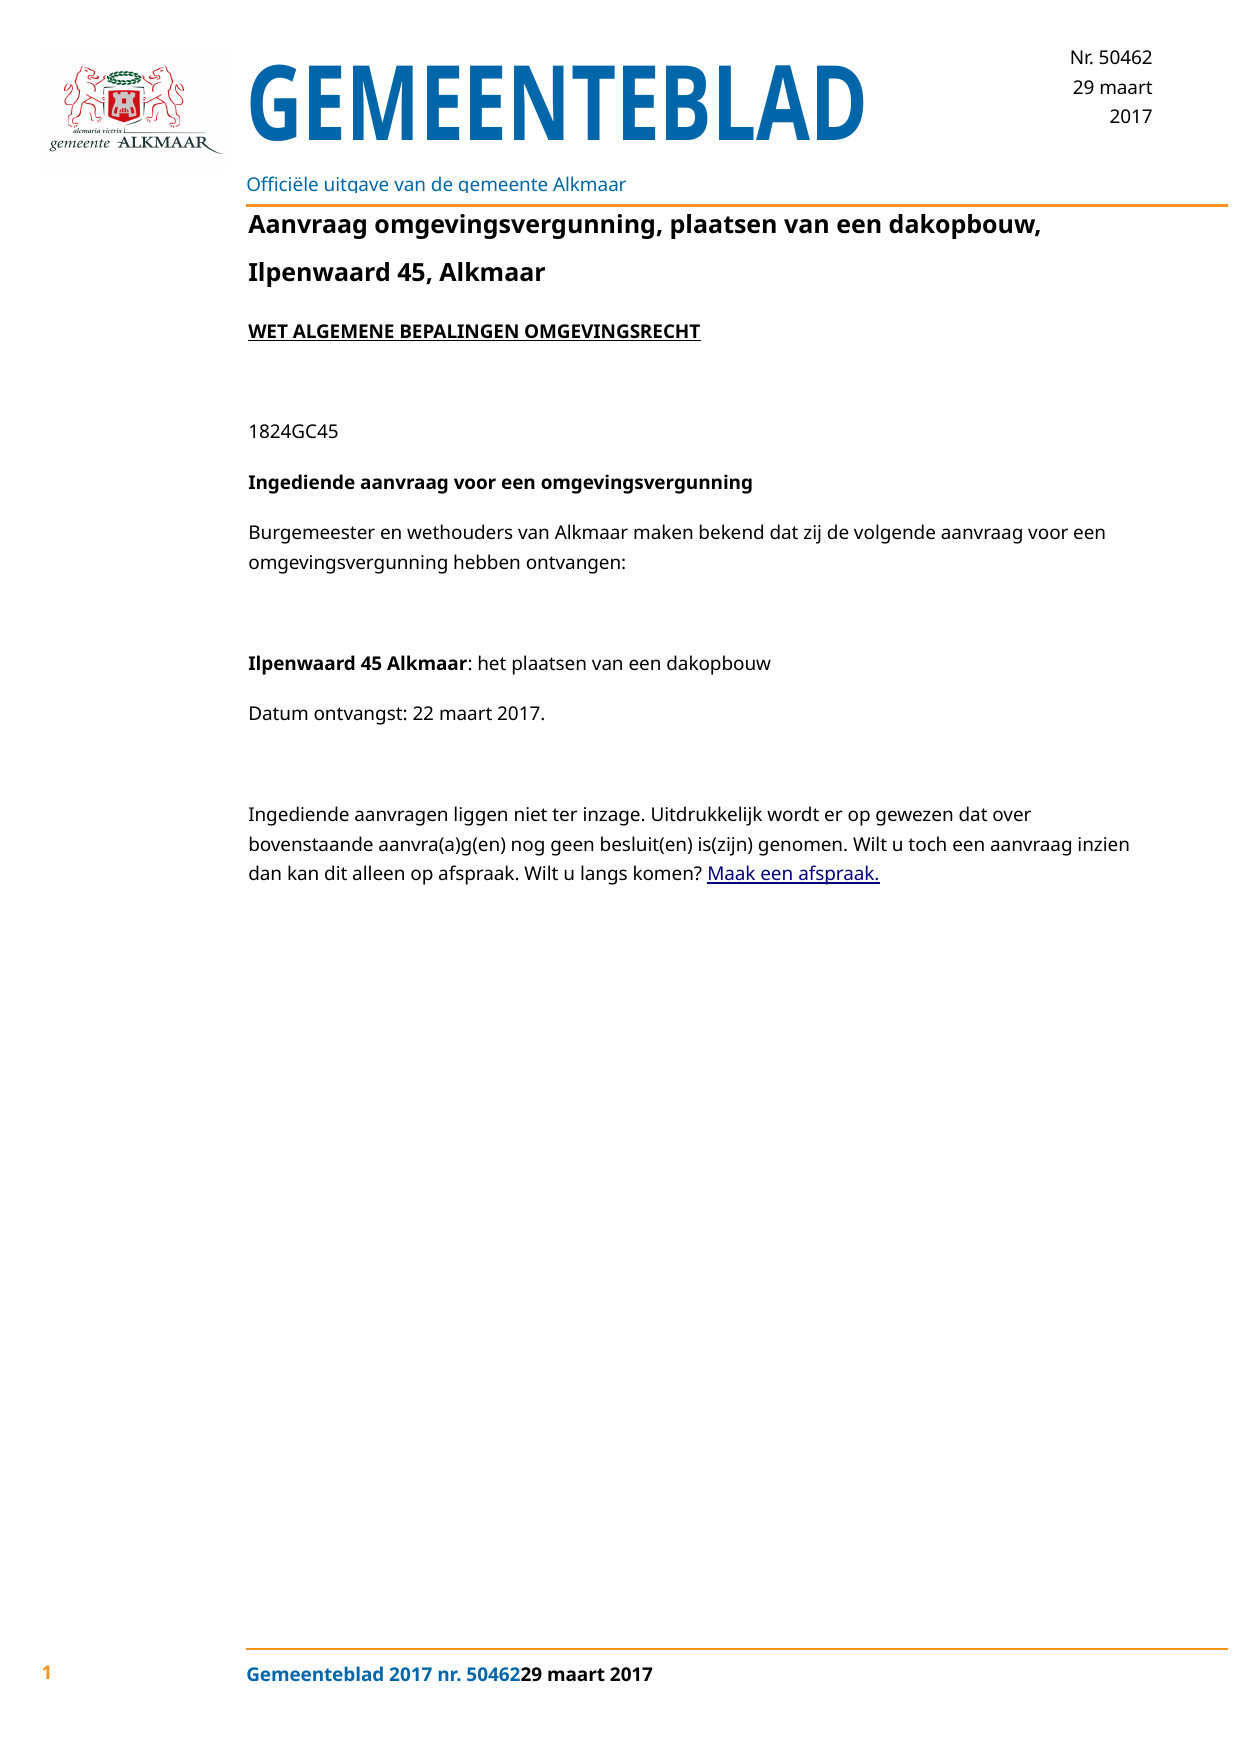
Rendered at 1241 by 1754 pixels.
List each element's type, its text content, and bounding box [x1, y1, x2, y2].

text Datum ontvangst: 22 maart 2017. [248, 700, 1152, 726]
picture [41, 47, 231, 172]
text Aanvraag omgevingsvergunning, plaatsen van een dakopbouw, Ilpenwaard 45, Alkmaar [248, 207, 1152, 288]
text Ingediende aanvragen liggen niet ter inzage. Uitdrukkelijk wordt er op gewezen dat over bovenstaande aanvra(a)g(en) nog geen besluit(en) is(zijn) genomen. Wilt u toch een aanvraag inzien dan kan dit alleen op afspraak. Wilt u langs komen? Maak een afspraak. [248, 801, 1152, 886]
text 1824GC45 [248, 419, 1152, 444]
text Ilpenwaard 45 Alkmaar: het plaatsen van een dakopbouw [248, 650, 1152, 676]
text WET ALGEMENE BEPALINGEN OMGEVINGSRECHT [248, 318, 1152, 344]
text Ingediende aanvraag voor een omgevingsvergunning [248, 469, 1152, 495]
text Burgemeester en wethouders van Alkmaar maken bekend dat zij de volgende aanvraag voor een omgevingsvergunning hebben ontvangen: [248, 519, 1152, 575]
